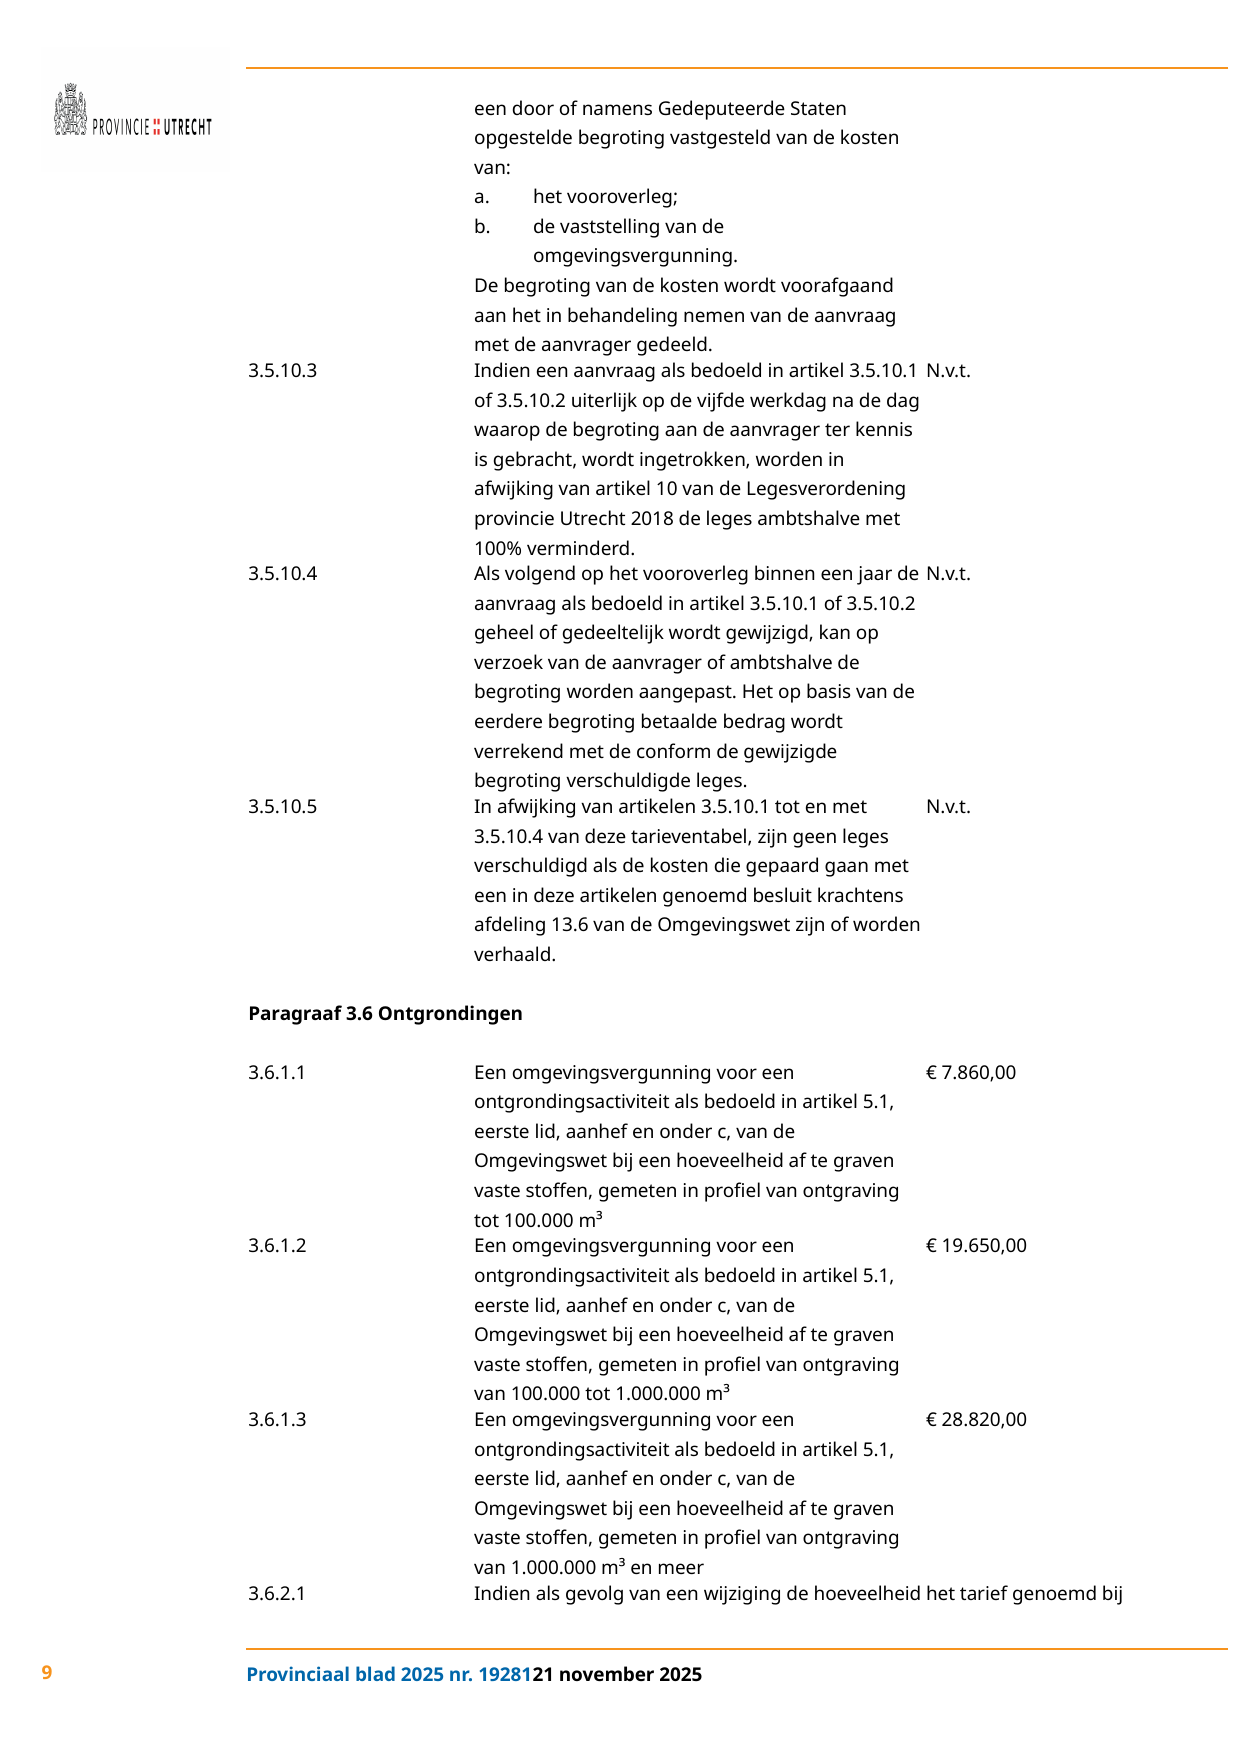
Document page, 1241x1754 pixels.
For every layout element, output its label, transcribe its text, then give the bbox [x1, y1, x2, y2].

table_cell Als volgend op het vooroverleg binnen een jaar de aanvraag als bedoeld in artikel 3.5.10.1 of 3.5.10.2 geheel of gedeeltelijk wordt gewijzigd, kan op verzoek van de aanvrager of ambtshalve de begroting worden aangepast. Het op basis van de eerdere begroting betaalde bedrag wordt verrekend met de conform de gewijzigde begroting verschuldigde leges. [474, 560, 926, 793]
picture [41, 47, 231, 172]
table_cell 3.5.10.3 [248, 357, 474, 560]
table_cell Indien een aanvraag als bedoeld in artikel 3.5.10.1 of 3.5.10.2 uiterlijk op de vijfde werkdag na de dag waarop de begroting aan de aanvrager ter kennis is gebracht, wordt ingetrokken, worden in afwijking van artikel 10 van de Legesverordening provincie Utrecht 2018 de leges ambtshalve met 100% verminderd. [474, 357, 926, 560]
table_cell N.v.t. [926, 560, 1152, 793]
table_cell N.v.t. [926, 793, 1152, 967]
table_cell 3.6.1.3 [248, 1406, 474, 1580]
table_cell € 28.820,00 [926, 1406, 1152, 1580]
table_header Een omgevingsvergunning voor een ontgrondingsactiviteit als bedoeld in artikel 5.1, eerste lid, aanhef en onder c, van de Omgevingswet bij een hoeveelheid af te graven vaste stoffen, gemeten in profiel van ontgraving tot 100.000 m³ [474, 1059, 926, 1233]
table_cell Een omgevingsvergunning voor een ontgrondingsactiviteit als bedoeld in artikel 5.1, eerste lid, aanhef en onder c, van de Omgevingswet bij een hoeveelheid af te graven vaste stoffen, gemeten in profiel van ontgraving van 100.000 tot 1.000.000 m³ [474, 1233, 926, 1406]
table_cell € 19.650,00 [926, 1233, 1152, 1406]
table_header 3.6.1.1 [248, 1059, 474, 1233]
table_cell een door of namens Gedeputeerde Staten opgestelde begroting vastgesteld van de kosten van: het vooroverleg; de vaststelling van de omgevingsvergunning. De begroting van de kosten wordt voorafgaand aan het in behandeling nemen van de aanvraag met de aanvrager gedeeld. [474, 95, 926, 357]
table_cell 3.5.10.4 [248, 560, 474, 793]
table_cell In afwijking van artikelen 3.5.10.1 tot en met 3.5.10.4 van deze tarieventabel, zijn geen leges verschuldigd als de kosten die gepaard gaan met een in deze artikelen genoemd besluit krachtens afdeling 13.6 van de Omgevingswet zijn of worden verhaald. [474, 793, 926, 967]
table_cell 3.5.10.5 [248, 793, 474, 967]
table_cell [926, 95, 1152, 357]
table_cell [248, 95, 474, 357]
table_cell Een omgevingsvergunning voor een ontgrondingsactiviteit als bedoeld in artikel 5.1, eerste lid, aanhef en onder c, van de Omgevingswet bij een hoeveelheid af te graven vaste stoffen, gemeten in profiel van ontgraving van 1.000.000 m³ en meer [474, 1406, 926, 1580]
text Paragraaf 3.6 Ontgrondingen [248, 1000, 1152, 1025]
table_cell N.v.t. [926, 357, 1152, 560]
table_cell Indien als gevolg van een wijziging de hoeveelheid [474, 1580, 926, 1606]
table_cell 3.6.2.1 [248, 1580, 474, 1606]
table_cell het tarief genoemd bij [926, 1580, 1152, 1606]
table_header € 7.860,00 [926, 1059, 1152, 1233]
table_cell 3.6.1.2 [248, 1233, 474, 1406]
